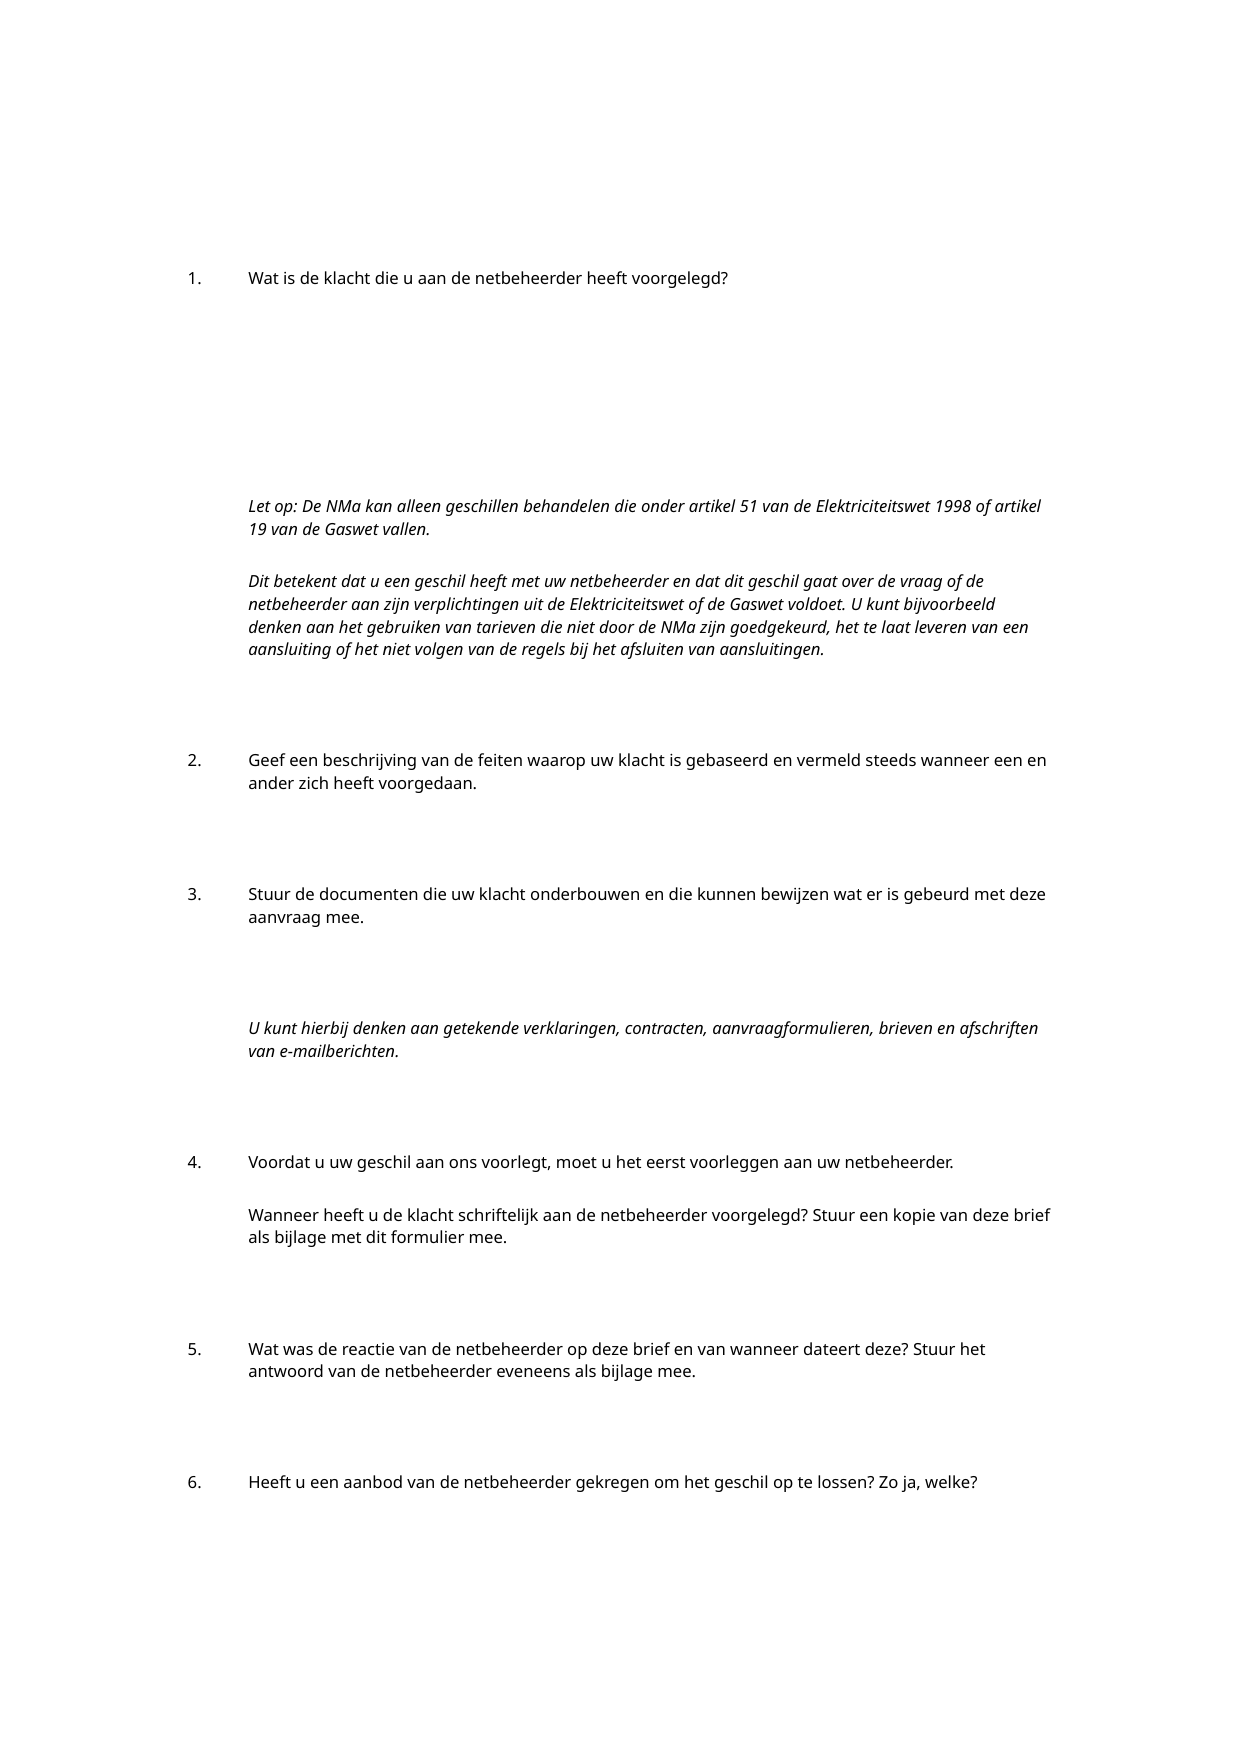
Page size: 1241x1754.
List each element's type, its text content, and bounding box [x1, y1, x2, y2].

table_cell [248, 825, 1053, 883]
table_cell [188, 1279, 248, 1337]
table_cell [248, 691, 1053, 749]
table_cell 1. [188, 266, 248, 319]
table_header [188, 208, 248, 266]
table_cell Wat is de klacht die u aan de netbeheerder heeft voorgelegd? [248, 266, 1053, 319]
table_cell 2. [188, 749, 248, 824]
table_header [248, 208, 1053, 266]
table_cell 3. [188, 883, 248, 958]
table_cell Let op: De NMa kan alleen geschillen behandelen die onder artikel 51 van de Elektriciteitswet 1998 of artikel 19 van de Gaswet vallen. Dit betekent dat u een geschil heeft met uw netbeheerder en dat dit geschil gaat over de vraag of de netbeheerder aan zijn verplichtingen uit de Elektriciteitswet of de Gaswet voldoet. U kunt bijvoorbeeld denken aan het gebruiken van tarieven die niet door de NMa zijn goedgekeurd, het te laat leveren van een aansluiting of het niet volgen van de regels bij het afsluiten van aansluitingen. [248, 494, 1053, 691]
table_cell [248, 958, 1053, 1017]
table_cell [248, 378, 1053, 436]
table_cell Voordat u uw geschil aan ons voorlegt, moet u het eerst voorleggen aan uw netbeheerder. Wanneer heeft u de klacht schriftelijk aan de netbeheerder voorgelegd? Stuur een kopie van deze brief als bijlage met dit formulier mee. [248, 1151, 1053, 1279]
table_cell 6. [188, 1471, 248, 1524]
table_cell [188, 378, 248, 436]
table_cell [188, 825, 248, 883]
table_cell 5. [188, 1337, 248, 1413]
table_cell Geef een beschrijving van de feiten waarop uw klacht is gebaseerd en vermeld steeds wanneer een en ander zich heeft voorgedaan. [248, 749, 1053, 824]
table_cell 4. [188, 1151, 248, 1279]
table_cell Heeft u een aanbod van de netbeheerder gekregen om het geschil op te lossen? Zo ja, welke? [248, 1471, 1053, 1524]
table_cell [248, 436, 1053, 494]
table_cell [248, 319, 1053, 377]
table_cell [248, 1279, 1053, 1337]
table_cell [188, 1413, 248, 1471]
table_cell [188, 1524, 248, 1582]
table_cell [248, 1524, 1053, 1582]
table_cell [188, 319, 248, 377]
table_cell [248, 1413, 1053, 1471]
table_cell [188, 1092, 248, 1151]
table_cell [188, 958, 248, 1017]
table_cell [188, 494, 248, 691]
table_cell [188, 436, 248, 494]
table_cell Stuur de documenten die uw klacht onderbouwen en die kunnen bewijzen wat er is gebeurd met deze aanvraag mee. [248, 883, 1053, 958]
table_cell U kunt hierbij denken aan getekende verklaringen, contracten, aanvraagformulieren, brieven en afschriften van e-mailberichten. [248, 1017, 1053, 1092]
table_cell [248, 1092, 1053, 1151]
table_cell [188, 1017, 248, 1092]
table_cell Wat was de reactie van de netbeheerder op deze brief en van wanneer dateert deze? Stuur het antwoord van de netbeheerder eveneens als bijlage mee. [248, 1337, 1053, 1413]
table_cell [188, 691, 248, 749]
